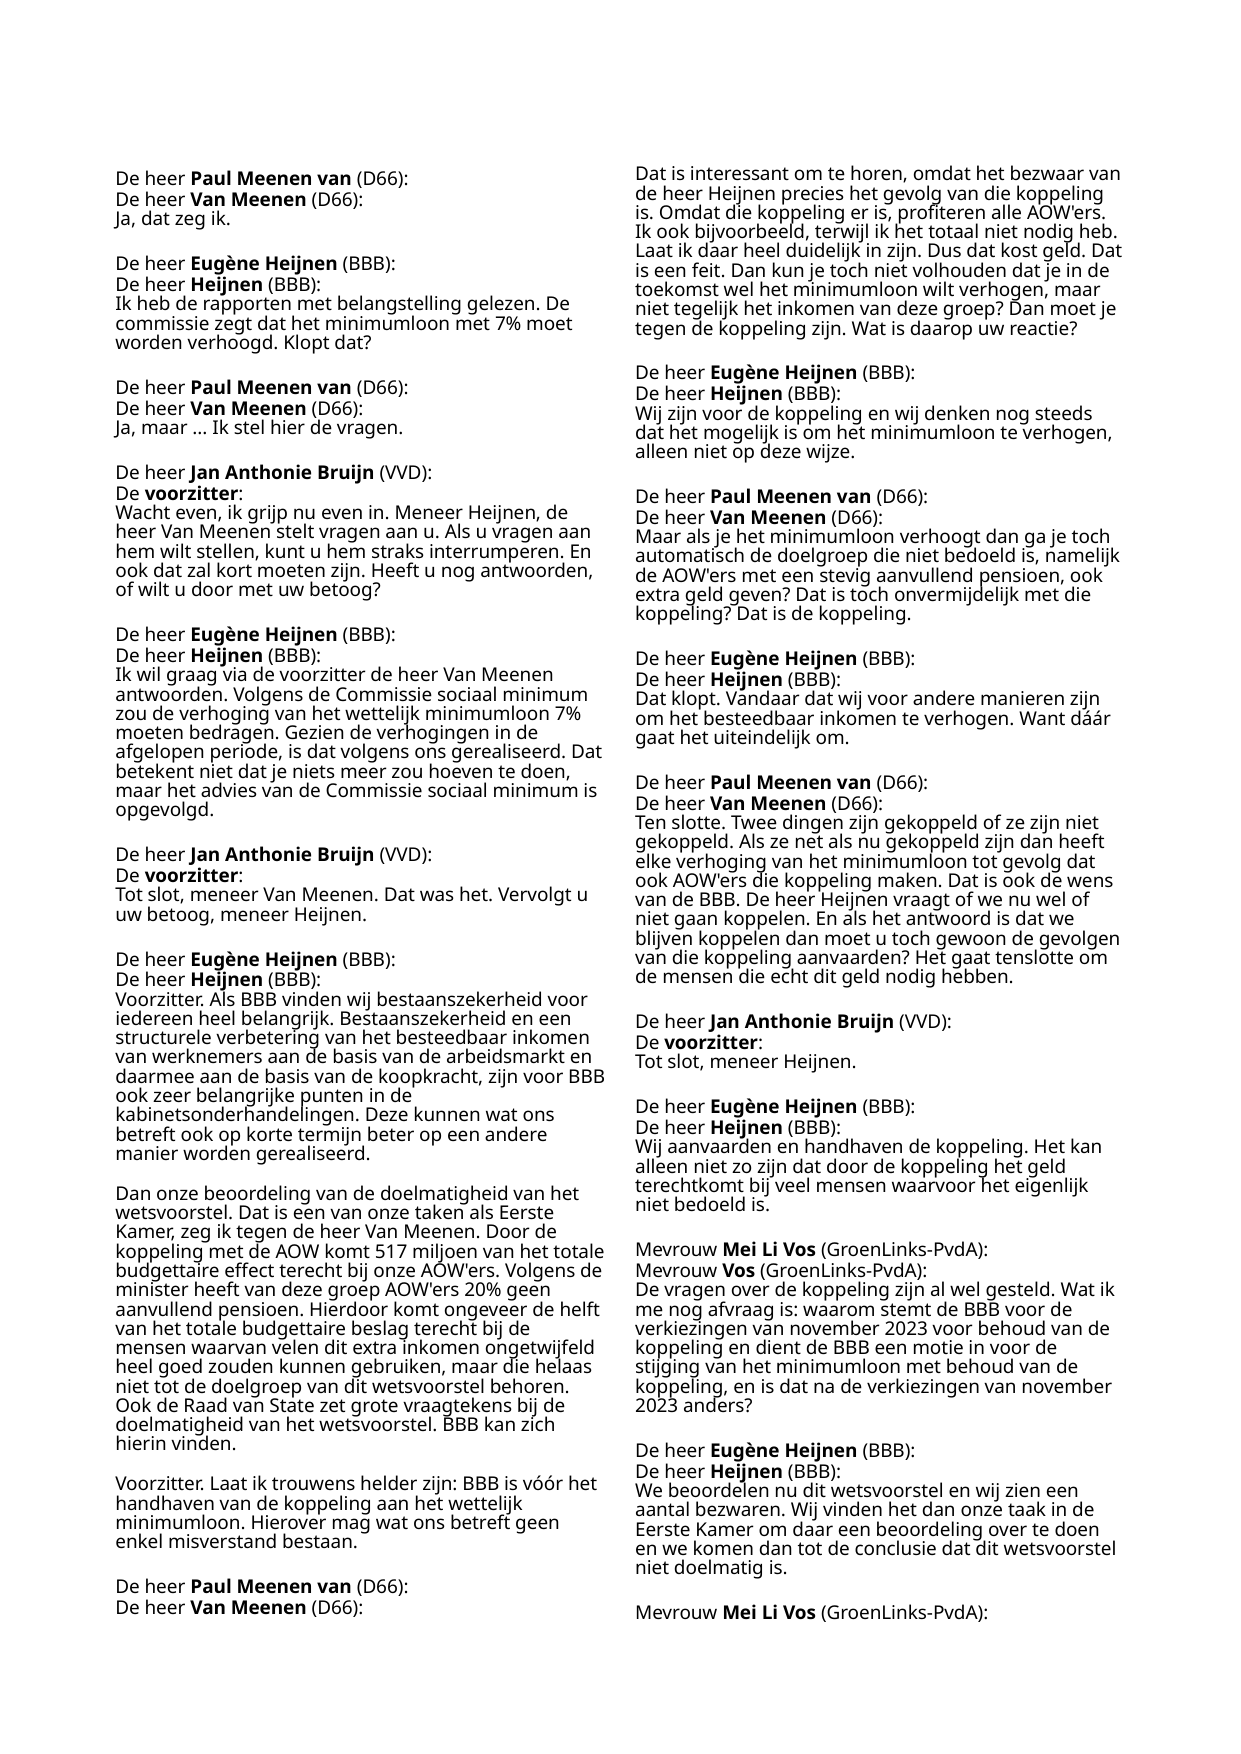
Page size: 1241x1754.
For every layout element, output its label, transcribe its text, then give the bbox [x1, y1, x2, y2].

text De heer Eugène Heijnen (BBB): [635, 359, 1125, 385]
text Tot slot, meneer Van Meenen. Dat was het. Vervolgt u uw betoog, meneer Heijnen. [115, 886, 605, 925]
text De heer Van Meenen (D66): [115, 1599, 605, 1618]
text De heer Eugène Heijnen (BBB): [115, 946, 605, 971]
text De heer Eugène Heijnen (BBB): [635, 645, 1125, 671]
text De heer Paul Meenen van (D66): [115, 165, 605, 191]
text De heer Jan Anthonie Bruijn (VVD): [115, 459, 605, 485]
text Ten slotte. Twee dingen zijn gekoppeld of ze zijn niet gekoppeld. Als ze net als nu gekoppeld zijn dan heeft elke verhoging van het minimumloon tot gevolg dat ook AOW'ers die koppeling maken. Dat is ook de wens van de BBB. De heer Heijnen vraagt of we nu wel of niet gaan koppelen. En als het antwoord is dat we blijven koppelen dan moet u toch gewoon de gevolgen van die koppeling aanvaarden? Het gaat tenslotte om de mensen die echt dit geld nodig hebben. [635, 814, 1125, 987]
text De heer Eugène Heijnen (BBB): [635, 1093, 1125, 1119]
text De heer Heijnen (BBB): [635, 1463, 1125, 1482]
text De voorzitter: [635, 1034, 1125, 1053]
text Maar als je het minimumloon verhoogt dan ga je toch automatisch de doelgroep die niet bedoeld is, namelijk de AOW'ers met een stevig aanvullend pensioen, ook extra geld geven? Dat is toch onvermijdelijk met die koppeling? Dat is de koppeling. [635, 528, 1125, 624]
text De heer Van Meenen (D66): [635, 795, 1125, 814]
text Voorzitter. Als BBB vinden wij bestaanszekerheid voor iedereen heel belangrijk. Bestaanszekerheid en een structurele verbetering van het besteedbaar inkomen van werknemers aan de basis van de arbeidsmarkt en daarmee aan de basis van de koopkracht, zijn voor BBB ook zeer belangrijke punten in de kabinetsonderhandelingen. Deze kunnen wat ons betreft ook op korte termijn beter op een andere manier worden gerealiseerd. [115, 991, 605, 1164]
text Ja, maar ... Ik stel hier de vragen. [115, 419, 605, 438]
text Mevrouw Vos (GroenLinks-PvdA): [635, 1262, 1125, 1281]
text De heer Eugène Heijnen (BBB): [115, 621, 605, 647]
text We beoordelen nu dit wetsvoorstel en wij zien een aantal bezwaren. Wij vinden het dan onze taak in de Eerste Kamer om daar een beoordeling over te doen en we komen dan tot de conclusie dat dit wetsvoorstel niet doelmatig is. [635, 1482, 1125, 1578]
text De heer Van Meenen (D66): [115, 191, 605, 210]
text Dat is interessant om te horen, omdat het bezwaar van de heer Heijnen precies het gevolg van die koppeling is. Omdat die koppeling er is, profiteren alle AOW'ers. Ik ook bijvoorbeeld, terwijl ik het totaal niet nodig heb. Laat ik daar heel duidelijk in zijn. Dus dat kost geld. Dat is een feit. Dan kun je toch niet volhouden dat je in de toekomst wel het minimumloon wilt verhogen, maar niet tegelijk het inkomen van deze groep? Dan moet je tegen de koppeling zijn. Wat is daarop uw reactie? [635, 165, 1125, 339]
text Ik heb de rapporten met belangstelling gelezen. De commissie zegt dat het minimumloon met 7% moet worden verhoogd. Klopt dat? [115, 295, 605, 353]
text Dan onze beoordeling van de doelmatigheid van het wetsvoorstel. Dat is een van onze taken als Eerste Kamer, zeg ik tegen de heer Van Meenen. Door de koppeling met de AOW komt 517 miljoen van het totale budgettaire effect terecht bij onze AOW'ers. Volgens de minister heeft van deze groep AOW'ers 20% geen aanvullend pensioen. Hierdoor komt ongeveer de helft van het totale budgettaire beslag terecht bij de mensen waarvan velen dit extra inkomen ongetwijfeld heel goed zouden kunnen gebruiken, maar die helaas niet tot de doelgroep van dit wetsvoorstel behoren. Ook de Raad van State zet grote vraagtekens bij de doelmatigheid van het wetsvoorstel. BBB kan zich hierin vinden. [115, 1185, 605, 1455]
text De heer Eugène Heijnen (BBB): [635, 1437, 1125, 1463]
text De heer Van Meenen (D66): [635, 509, 1125, 528]
text De voorzitter: [115, 485, 605, 504]
text Tot slot, meneer Heijnen. [635, 1053, 1125, 1073]
text De heer Heijnen (BBB): [635, 671, 1125, 690]
text De heer Heijnen (BBB): [115, 647, 605, 666]
text Mevrouw Mei Li Vos (GroenLinks-PvdA): [635, 1236, 1125, 1262]
text De voorzitter: [115, 867, 605, 886]
text Voorzitter. Laat ik trouwens helder zijn: BBB is vóór het handhaven van de koppeling aan het wettelijk minimumloon. Hierover mag wat ons betreft geen enkel misverstand bestaan. [115, 1475, 605, 1552]
text Wacht even, ik grijp nu even in. Meneer Heijnen, de heer Van Meenen stelt vragen aan u. Als u vragen aan hem wilt stellen, kunt u hem straks interrumperen. En ook dat zal kort moeten zijn. Heeft u nog antwoorden, of wilt u door met uw betoog? [115, 504, 605, 601]
text De heer Heijnen (BBB): [635, 1119, 1125, 1138]
text Wij aanvaarden en handhaven de koppeling. Het kan alleen niet zo zijn dat door de koppeling het geld terechtkomt bij veel mensen waarvoor het eigenlijk niet bedoeld is. [635, 1138, 1125, 1216]
text De heer Heijnen (BBB): [115, 276, 605, 295]
text De heer Jan Anthonie Bruijn (VVD): [115, 841, 605, 867]
text De heer Eugène Heijnen (BBB): [115, 250, 605, 276]
text De heer Jan Anthonie Bruijn (VVD): [635, 1008, 1125, 1034]
text De vragen over de koppeling zijn al wel gesteld. Wat ik me nog afvraag is: waarom stemt de BBB voor de verkiezingen van november 2023 voor behoud van de koppeling en dient de BBB een motie in voor de stijging van het minimumloon met behoud van de koppeling, en is dat na de verkiezingen van november 2023 anders? [635, 1281, 1125, 1416]
text De heer Paul Meenen van (D66): [635, 483, 1125, 509]
text De heer Paul Meenen van (D66): [115, 374, 605, 400]
text De heer Heijnen (BBB): [115, 971, 605, 991]
text Ja, dat zeg ik. [115, 210, 605, 229]
text Wij zijn voor de koppeling en wij denken nog steeds dat het mogelijk is om het minimumloon te verhogen, alleen niet op deze wijze. [635, 404, 1125, 462]
text Ik wil graag via de voorzitter de heer Van Meenen antwoorden. Volgens de Commissie sociaal minimum zou de verhoging van het wettelijk minimumloon 7% moeten bedragen. Gezien de verhogingen in de afgelopen periode, is dat volgens ons gerealiseerd. Dat betekent niet dat je niets meer zou hoeven te doen, maar het advies van de Commissie sociaal minimum is opgevolgd. [115, 666, 605, 821]
text De heer Van Meenen (D66): [115, 400, 605, 419]
text Dat klopt. Vandaar dat wij voor andere manieren zijn om het besteedbaar inkomen te verhogen. Want dáár gaat het uiteindelijk om. [635, 690, 1125, 748]
text De heer Heijnen (BBB): [635, 385, 1125, 404]
text De heer Paul Meenen van (D66): [115, 1573, 605, 1599]
text De heer Paul Meenen van (D66): [635, 769, 1125, 795]
text Mevrouw Mei Li Vos (GroenLinks-PvdA): [635, 1599, 1125, 1625]
